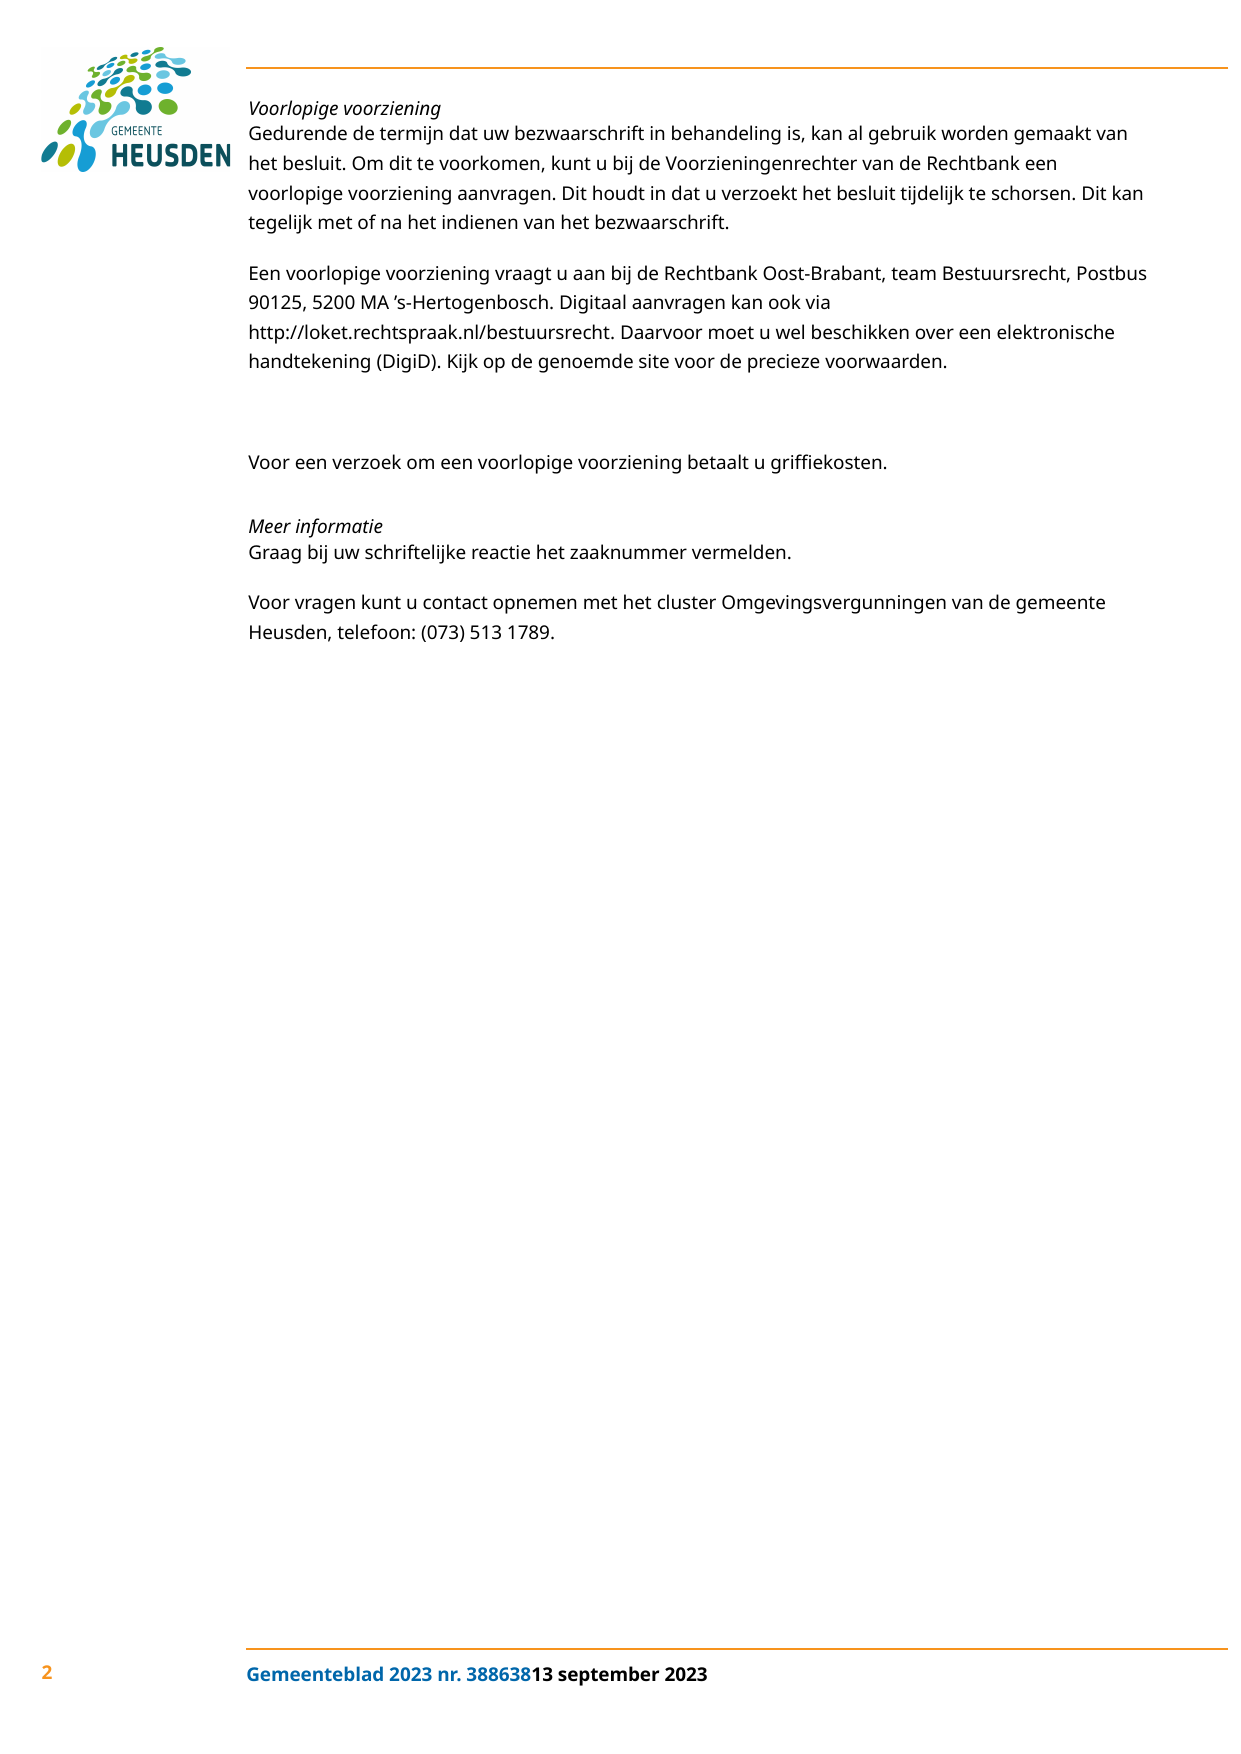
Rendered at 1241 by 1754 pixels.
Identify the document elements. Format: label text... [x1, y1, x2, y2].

text Voorlopige voorziening [248, 95, 1152, 121]
text Voor een verzoek om een voorlopige voorziening betaalt u griffiekosten. [248, 449, 1152, 475]
text Een voorlopige voorziening vraagt u aan bij de Rechtbank Oost-Brabant, team Bestuursrecht, Postbus 90125, 5200 MA ’s-Hertogenbosch. Digitaal aanvragen kan ook via http://loket.rechtspraak.nl/bestuursrecht. Daarvoor moet u wel beschikken over een elektronische handtekening (DigiD). Kijk op de genoemde site voor de precieze voorwaarden. [248, 260, 1152, 374]
picture [41, 47, 231, 172]
text Voor vragen kunt u contact opnemen met het cluster Omgevingsvergunningen van de gemeente Heusden, telefoon: (073) 513 1789. [248, 589, 1152, 645]
text Gedurende de termijn dat uw bezwaarschrift in behandeling is, kan al gebruik worden gemaakt van het besluit. Om dit te voorkomen, kunt u bij de Voorzieningenrechter van de Rechtbank een voorlopige voorziening aanvragen. Dit houdt in dat u verzoekt het besluit tijdelijk te schorsen. Dit kan tegelijk met of na het indienen van het bezwaarschrift. [248, 121, 1152, 235]
text Meer informatie [248, 513, 1152, 539]
text Graag bij uw schriftelijke reactie het zaaknummer vermelden. [248, 539, 1152, 565]
